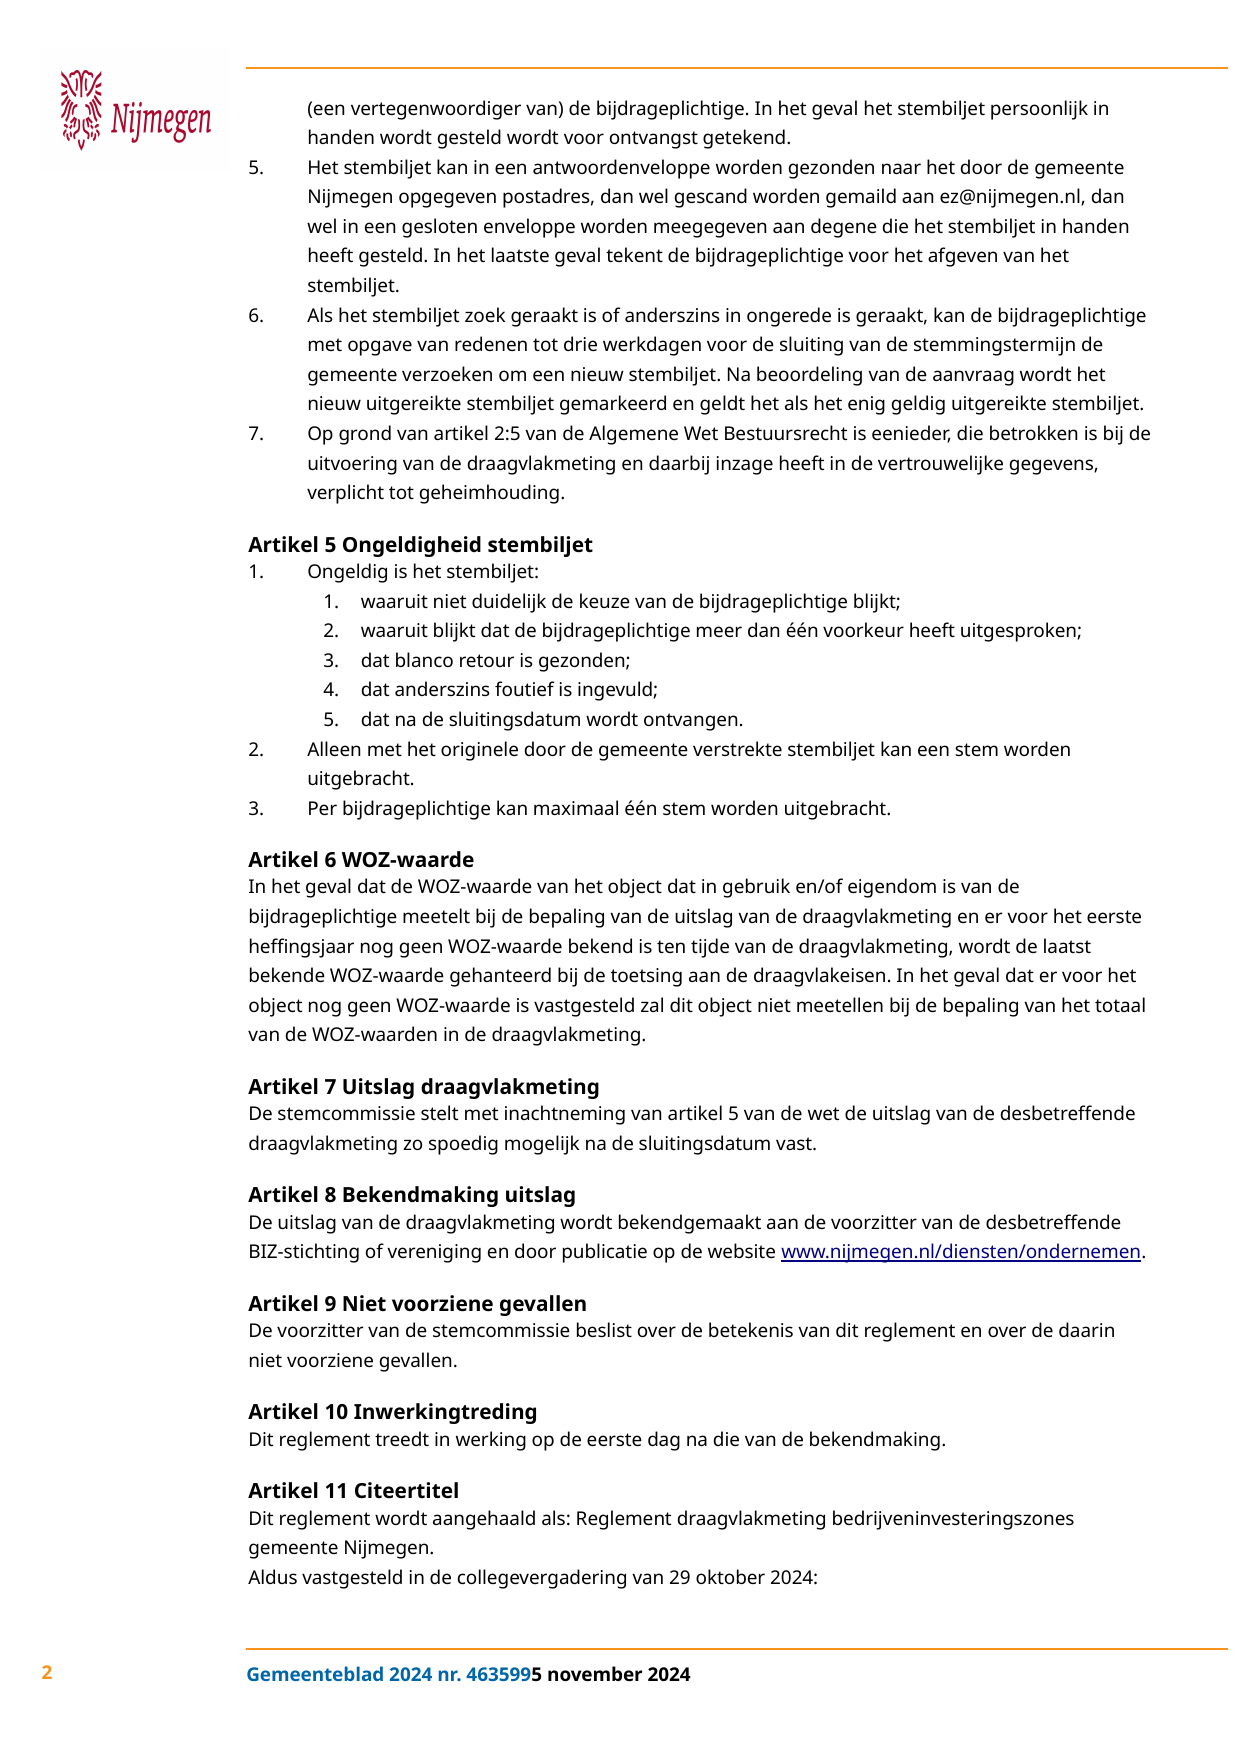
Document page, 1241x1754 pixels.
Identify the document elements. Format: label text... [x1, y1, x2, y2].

list (een vertegenwoordiger van) de bijdrageplichtige. In het geval het stembiljet persoonlijk in handen wordt gesteld wordt voor ontvangst getekend. [248, 95, 1152, 150]
text In het geval dat de WOZ-waarde van het object dat in gebruik en/of eigendom is van de bijdrageplichtige meetelt bij de bepaling van de uitslag van de draagvlakmeting en er voor het eerste heffingsjaar nog geen WOZ-waarde bekend is ten tijde van de draagvlakmeting, wordt de laatst bekende WOZ-waarde gehanteerd bij de toetsing aan de draagvlakeisen. In het geval dat er voor het object nog geen WOZ-waarde is vastgesteld zal dit object niet meetellen bij de bepaling van het totaal van de WOZ-waarden in de draagvlakmeting. [248, 874, 1152, 1047]
text Dit reglement wordt aangehaald als: Reglement draagvlakmeting bedrijveninvesteringszones gemeente Nijmegen. [248, 1505, 1152, 1560]
text De uitslag van de draagvlakmeting wordt bekendgemaakt aan de voorzitter van de desbetreffende BIZ-stichting of vereniging en door publicatie op de website www.nijmegen.nl/diensten/ondernemen. [248, 1209, 1152, 1264]
text Artikel 10 Inwerkingtreding [248, 1397, 1152, 1426]
list waaruit blijkt dat de bijdrageplichtige meer dan één voorkeur heeft uitgesproken; [323, 617, 1152, 643]
list waaruit niet duidelijk de keuze van de bijdrageplichtige blijkt; [323, 588, 1152, 613]
text Artikel 8 Bekendmaking uitslag [248, 1181, 1152, 1209]
text Artikel 9 Niet voorziene gevallen [248, 1289, 1152, 1317]
text De voorzitter van de stemcommissie beslist over de betekenis van dit reglement en over de daarin niet voorziene gevallen. [248, 1317, 1152, 1373]
list Per bijdrageplichtige kan maximaal één stem worden uitgebracht. [248, 795, 1152, 821]
list dat anderszins foutief is ingevuld; [323, 677, 1152, 702]
list Alleen met het originele door de gemeente verstrekte stembiljet kan een stem worden uitgebracht. [248, 736, 1152, 791]
text Artikel 7 Uitslag draagvlakmeting [248, 1072, 1152, 1101]
list Ongeldig is het stembiljet: [248, 558, 1152, 584]
list Het stembiljet kan in een antwoordenveloppe worden gezonden naar het door de gemeente Nijmegen opgegeven postadres, dan wel gescand worden gemaild aan ez@nijmegen.nl, dan wel in een gesloten enveloppe worden meegegeven aan degene die het stembiljet in handen heeft gesteld. In het laatste geval tekent de bijdrageplichtige voor het afgeven van het stembiljet. [248, 154, 1152, 298]
text Artikel 6 WOZ-waarde [248, 845, 1152, 874]
list Op grond van artikel 2:5 van de Algemene Wet Bestuursrecht is eenieder, die betrokken is bij de uitvoering van de draagvlakmeting en daarbij inzage heeft in de vertrouwelijke gegevens, verplicht tot geheimhouding. [248, 420, 1152, 505]
list dat blanco retour is gezonden; [323, 647, 1152, 673]
picture [41, 47, 231, 172]
text Aldus vastgesteld in de collegevergadering van 29 oktober 2024: [248, 1564, 1152, 1589]
text De stemcommissie stelt met inachtneming van artikel 5 van de wet de uitslag van de desbetreffende draagvlakmeting zo spoedig mogelijk na de sluitingsdatum vast. [248, 1101, 1152, 1156]
list dat na de sluitingsdatum wordt ontvangen. [323, 706, 1152, 732]
list Als het stembiljet zoek geraakt is of anderszins in ongerede is geraakt, kan de bijdrageplichtige met opgave van redenen tot drie werkdagen voor de sluiting van de stemmingstermijn de gemeente verzoeken om een nieuw stembiljet. Na beoordeling van de aanvraag wordt het nieuw uitgereikte stembiljet gemarkeerd en geldt het als het enig geldig uitgereikte stembiljet. [248, 302, 1152, 416]
text Dit reglement treedt in werking op de eerste dag na die van de bekendmaking. [248, 1426, 1152, 1452]
text Artikel 5 Ongeldigheid stembiljet [248, 530, 1152, 558]
text Artikel 11 Citeertitel [248, 1476, 1152, 1505]
